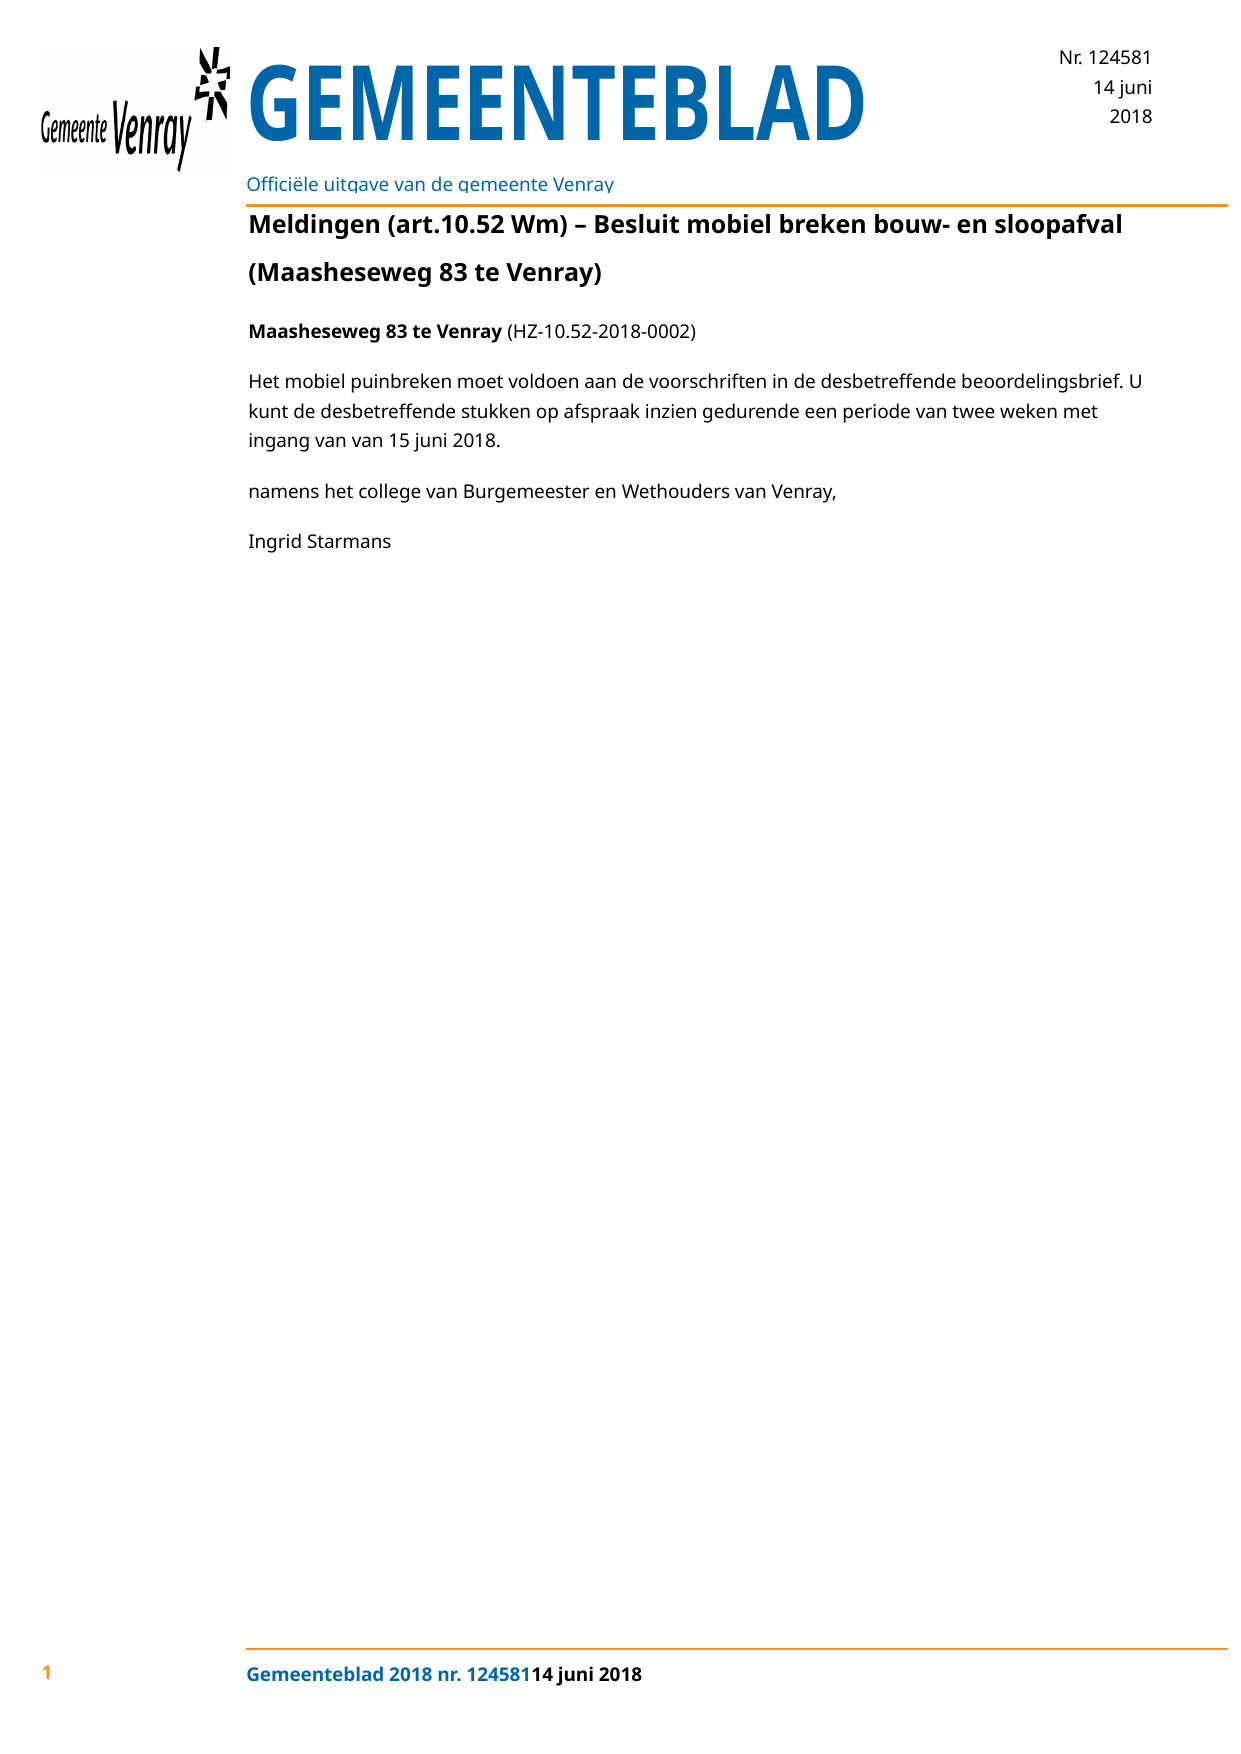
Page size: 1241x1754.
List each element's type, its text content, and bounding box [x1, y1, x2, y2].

picture [41, 47, 231, 172]
text Het mobiel puinbreken moet voldoen aan de voorschriften in de desbetreffende beoordelingsbrief. U kunt de desbetreffende stukken op afspraak inzien gedurende een periode van twee weken met ingang van van 15 juni 2018. [248, 368, 1152, 453]
text Ingrid Starmans [248, 528, 1152, 554]
text namens het college van Burgemeester en Wethouders van Venray, [248, 478, 1152, 504]
text Maasheseweg 83 te Venray (HZ-10.52-2018-0002) [248, 318, 1152, 344]
text Meldingen (art.10.52 Wm) – Besluit mobiel breken bouw- en sloopafval (Maasheseweg 83 te Venray) [248, 207, 1152, 288]
